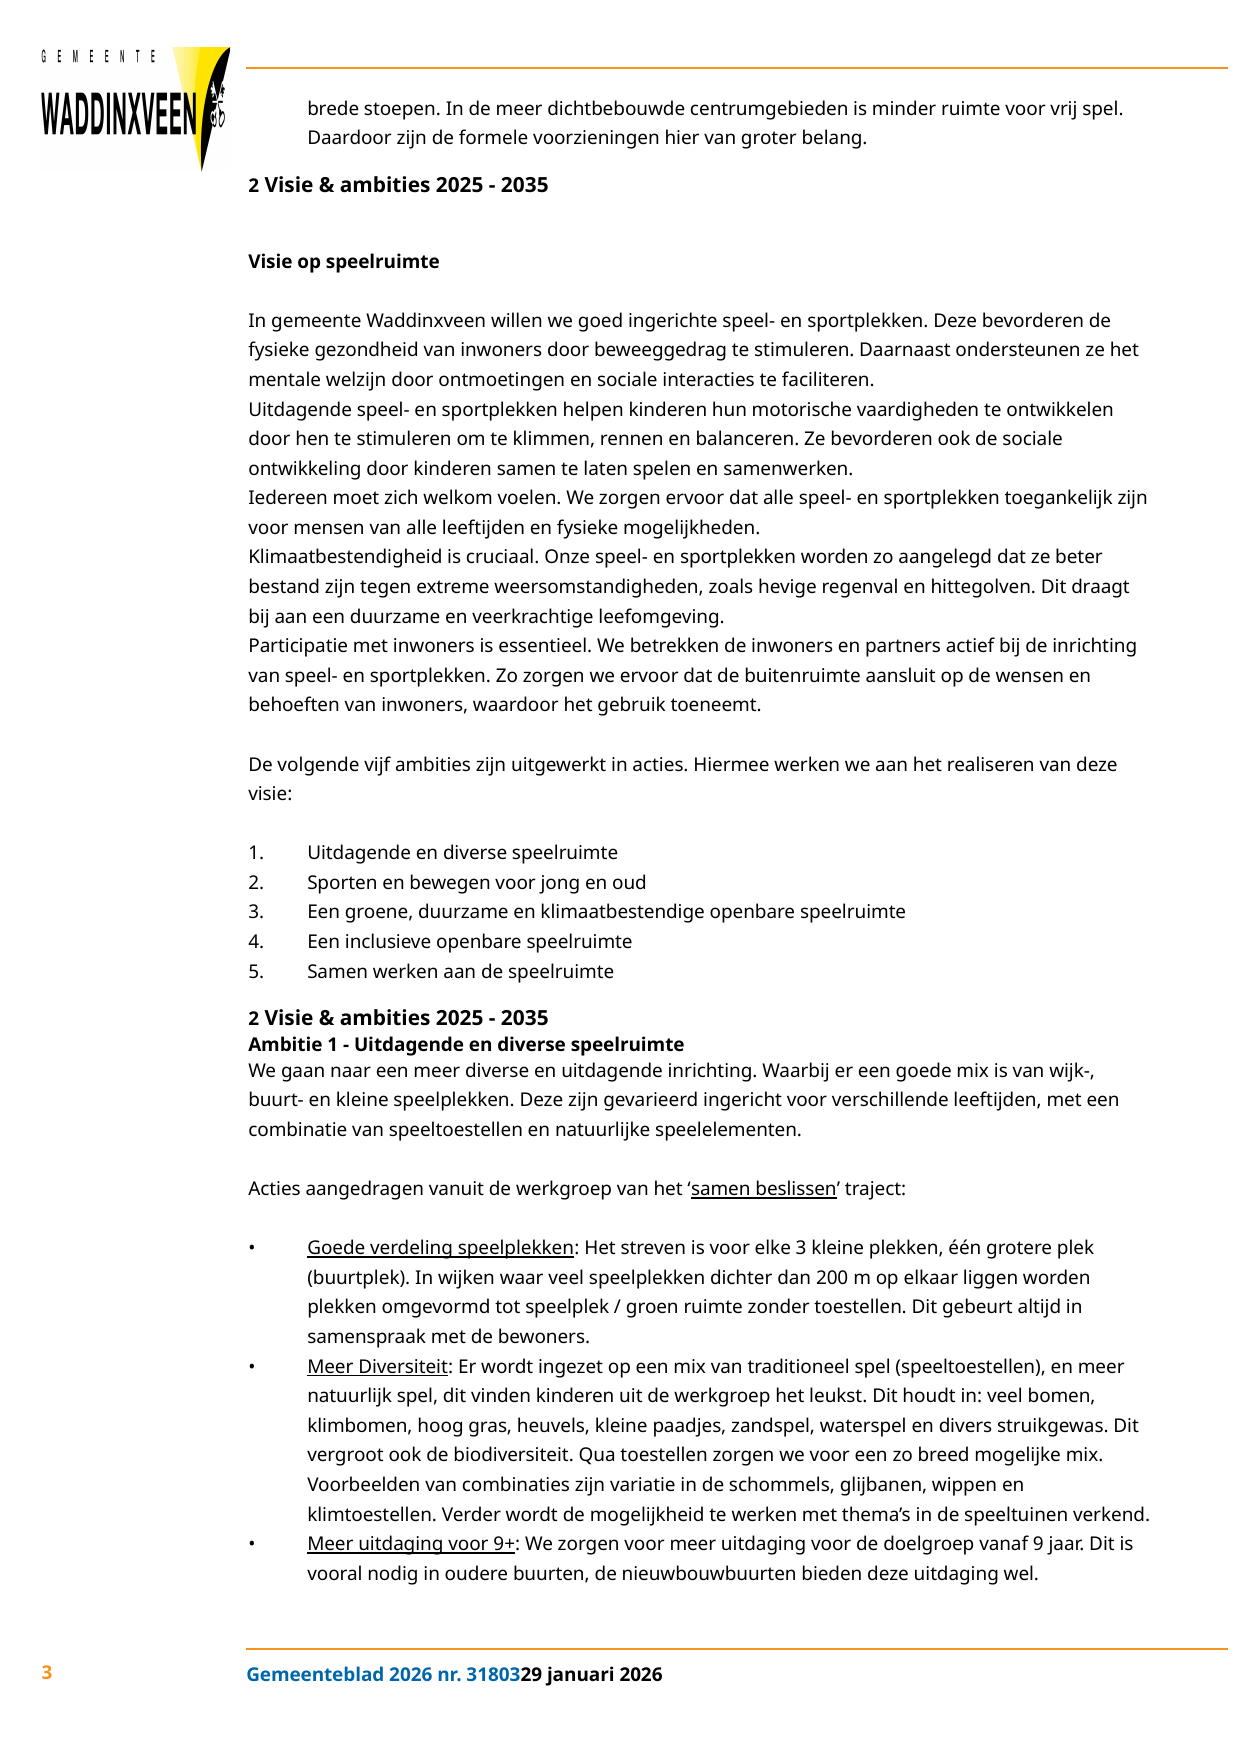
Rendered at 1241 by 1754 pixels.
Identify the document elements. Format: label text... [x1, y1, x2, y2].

text 2 Visie & ambities 2025 - 2035 [248, 1003, 1152, 1031]
list Meer uitdaging voor 9+: We zorgen voor meer uitdaging voor de doelgroep vanaf 9 jaar. Dit is vooral nodig in oudere buurten, de nieuwbouwbuurten bieden deze uitdaging wel. [248, 1530, 1152, 1586]
text We gaan naar een meer diverse en uitdagende inrichting. Waarbij er een goede mix is van wijk-, buurt- en kleine speelplekken. Deze zijn gevarieerd ingericht voor verschillende leeftijden, met een combinatie van speeltoestellen en natuurlijke speelelementen. [248, 1057, 1152, 1142]
picture [41, 47, 231, 172]
list Meer Diversiteit: Er wordt ingezet op een mix van traditioneel spel (speeltoestellen), en meer natuurlijk spel, dit vinden kinderen uit de werkgroep het leukst. Dit houdt in: veel bomen, klimbomen, hoog gras, heuvels, kleine paadjes, zandspel, waterspel en divers struikgewas. Dit vergroot ook de biodiversiteit. Qua toestellen zorgen we voor een zo breed mogelijke mix. Voorbeelden van combinaties zijn variatie in de schommels, glijbanen, wippen en klimtoestellen. Verder wordt de mogelijkheid te werken met thema’s in de speeltuinen verkend. [248, 1353, 1152, 1526]
text Ambitie 1 - Uitdagende en diverse speelruimte [248, 1031, 1152, 1057]
text 2 Visie & ambities 2025 - 2035 [248, 170, 1152, 198]
table_header Visie op speelruimte In gemeente Waddinxveen willen we goed ingerichte speel- en sportplekken. Deze bevorderen de fysieke gezondheid van inwoners door beweeggedrag te stimuleren. Daarnaast ondersteunen ze het mentale welzijn door ontmoetingen en sociale interacties te faciliteren. Uitdagende speel- en sportplekken helpen kinderen hun motorische vaardigheden te ontwikkelen door hen te stimuleren om te klimmen, rennen en balanceren. Ze bevorderen ook de sociale ontwikkeling door kinderen samen te laten spelen en samenwerken. Iedereen moet zich welkom voelen. We zorgen ervoor dat alle speel- en sportplekken toegankelijk zijn voor mensen van alle leeftijden en fysieke mogelijkheden. Klimaatbestendigheid is cruciaal. Onze speel- en sportplekken worden zo aangelegd dat ze beter bestand zijn tegen extreme weersomstandigheden, zoals hevige regenval en hittegolven. Dit draagt bij aan een duurzame en veerkrachtige leefomgeving. Participatie met inwoners is essentieel. We betrekken de inwoners en partners actief bij de inrichting van speel- en sportplekken. Zo zorgen we ervoor dat de buitenruimte aansluit op de wensen en behoeften van inwoners, waardoor het gebruik toeneemt. De volgende vijf ambities zijn uitgewerkt in acties. Hiermee werken we aan het realiseren van deze visie: Uitdagende en diverse speelruimte Sporten en bewegen voor jong en oud Een groene, duurzame en klimaatbestendige openbare speelruimte Een inclusieve openbare speelruimte Samen werken aan de speelruimte [248, 248, 1152, 983]
text Acties aangedragen vanuit de werkgroep van het ‘samen beslissen’ traject: [248, 1175, 1152, 1201]
list brede stoepen. In de meer dichtbebouwde centrumgebieden is minder ruimte voor vrij spel. Daardoor zijn de formele voorzieningen hier van groter belang. [248, 95, 1152, 150]
list Goede verdeling speelplekken: Het streven is voor elke 3 kleine plekken, één grotere plek (buurtplek). In wijken waar veel speelplekken dichter dan 200 m op elkaar liggen worden plekken omgevormd tot speelplek / groen ruimte zonder toestellen. Dit gebeurt altijd in samenspraak met de bewoners. [248, 1234, 1152, 1349]
